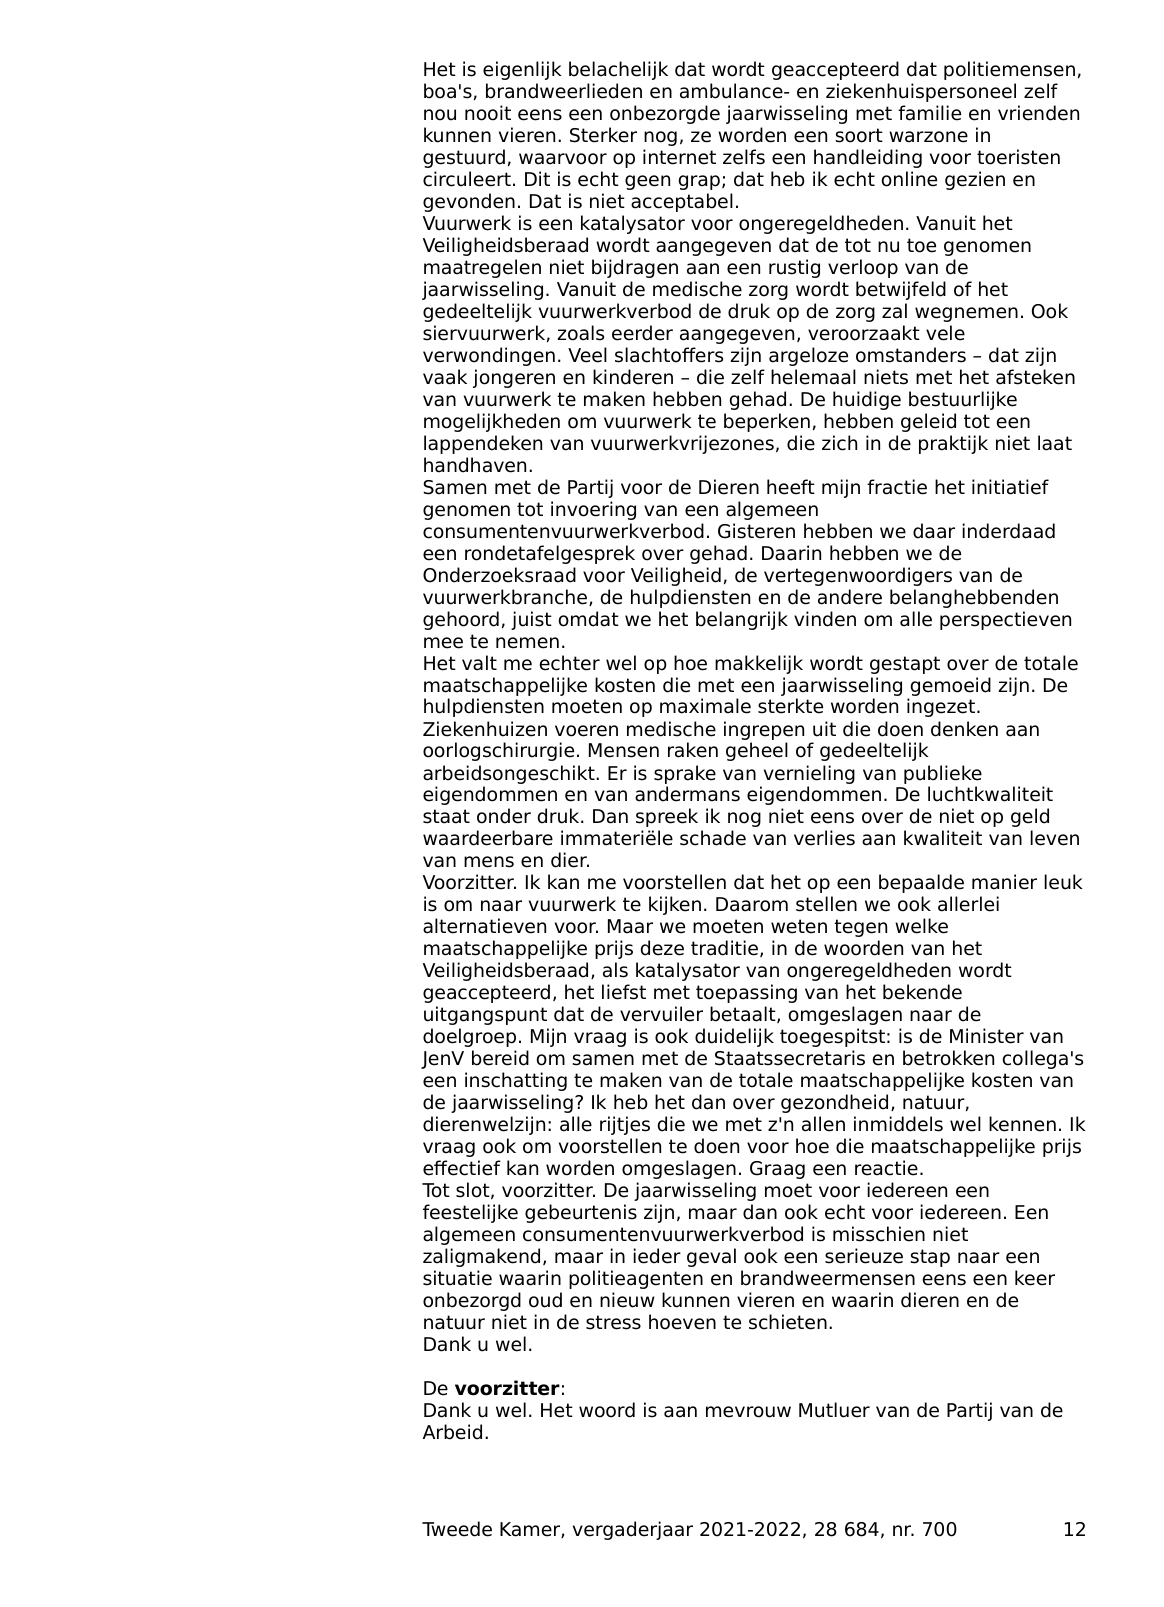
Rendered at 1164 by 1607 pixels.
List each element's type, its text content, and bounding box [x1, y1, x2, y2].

text Het is eigenlijk belachelijk dat wordt geaccepteerd dat politiemensen, boa's, brandweerlieden en ambulance- en ziekenhuispersoneel zelf nou nooit eens een onbezorgde jaarwisseling met familie en vrienden kunnen vieren. Sterker nog, ze worden een soort warzone in gestuurd, waarvoor op internet zelfs een handleiding voor toeristen circuleert. Dit is echt geen grap; dat heb ik echt online gezien en gevonden. Dat is niet acceptabel. [422, 59, 1087, 213]
text Dank u wel. [422, 1334, 1087, 1356]
text Vuurwerk is een katalysator voor ongeregeldheden. Vanuit het Veiligheidsberaad wordt aangegeven dat de tot nu toe genomen maatregelen niet bijdragen aan een rustig verloop van de jaarwisseling. Vanuit de medische zorg wordt betwijfeld of het gedeeltelijk vuurwerkverbod de druk op de zorg zal wegnemen. Ook siervuurwerk, zoals eerder aangegeven, veroorzaakt vele verwondingen. Veel slachtoffers zijn argeloze omstanders – dat zijn vaak jongeren en kinderen – die zelf helemaal niets met het afsteken van vuurwerk te maken hebben gehad. De huidige bestuurlijke mogelijkheden om vuurwerk te beperken, hebben geleid tot een lappendeken van vuurwerkvrijezones, die zich in de praktijk niet laat handhaven. [422, 213, 1087, 477]
text Voorzitter. Ik kan me voorstellen dat het op een bepaalde manier leuk is om naar vuurwerk te kijken. Daarom stellen we ook allerlei alternatieven voor. Maar we moeten weten tegen welke maatschappelijke prijs deze traditie, in de woorden van het Veiligheidsberaad, als katalysator van ongeregeldheden wordt geaccepteerd, het liefst met toepassing van het bekende uitgangspunt dat de vervuiler betaalt, omgeslagen naar de doelgroep. Mijn vraag is ook duidelijk toegespitst: is de Minister van JenV bereid om samen met de Staatssecretaris en betrokken collega's een inschatting te maken van de totale maatschappelijke kosten van de jaarwisseling? Ik heb het dan over gezondheid, natuur, dierenwelzijn: alle rijtjes die we met z'n allen inmiddels wel kennen. Ik vraag ook om voorstellen te doen voor hoe die maatschappelijke prijs effectief kan worden omgeslagen. Graag een reactie. [422, 872, 1087, 1180]
text De voorzitter: [422, 1378, 1087, 1400]
text Dank u wel. Het woord is aan mevrouw Mutluer van de Partij van de Arbeid. [422, 1400, 1087, 1444]
text Samen met de Partij voor de Dieren heeft mijn fractie het initiatief genomen tot invoering van een algemeen consumentenvuurwerkverbod. Gisteren hebben we daar inderdaad een rondetafelgesprek over gehad. Daarin hebben we de Onderzoeksraad voor Veiligheid, de vertegenwoordigers van de vuurwerkbranche, de hulpdiensten en de andere belanghebbenden gehoord, juist omdat we het belangrijk vinden om alle perspectieven mee te nemen. [422, 477, 1087, 652]
text Tot slot, voorzitter. De jaarwisseling moet voor iedereen een feestelijke gebeurtenis zijn, maar dan ook echt voor iedereen. Een algemeen consumentenvuurwerkverbod is misschien niet zaligmakend, maar in ieder geval ook een serieuze stap naar een situatie waarin politieagenten en brandweermensen eens een keer onbezorgd oud en nieuw kunnen vieren en waarin dieren en de natuur niet in de stress hoeven te schieten. [422, 1180, 1087, 1334]
text Het valt me echter wel op hoe makkelijk wordt gestapt over de totale maatschappelijke kosten die met een jaarwisseling gemoeid zijn. De hulpdiensten moeten op maximale sterkte worden ingezet. Ziekenhuizen voeren medische ingrepen uit die doen denken aan oorlogschirurgie. Mensen raken geheel of gedeeltelijk arbeidsongeschikt. Er is sprake van vernieling van publieke eigendommen en van andermans eigendommen. De luchtkwaliteit staat onder druk. Dan spreek ik nog niet eens over de niet op geld waardeerbare immateriële schade van verlies aan kwaliteit van leven van mens en dier. [422, 652, 1087, 872]
